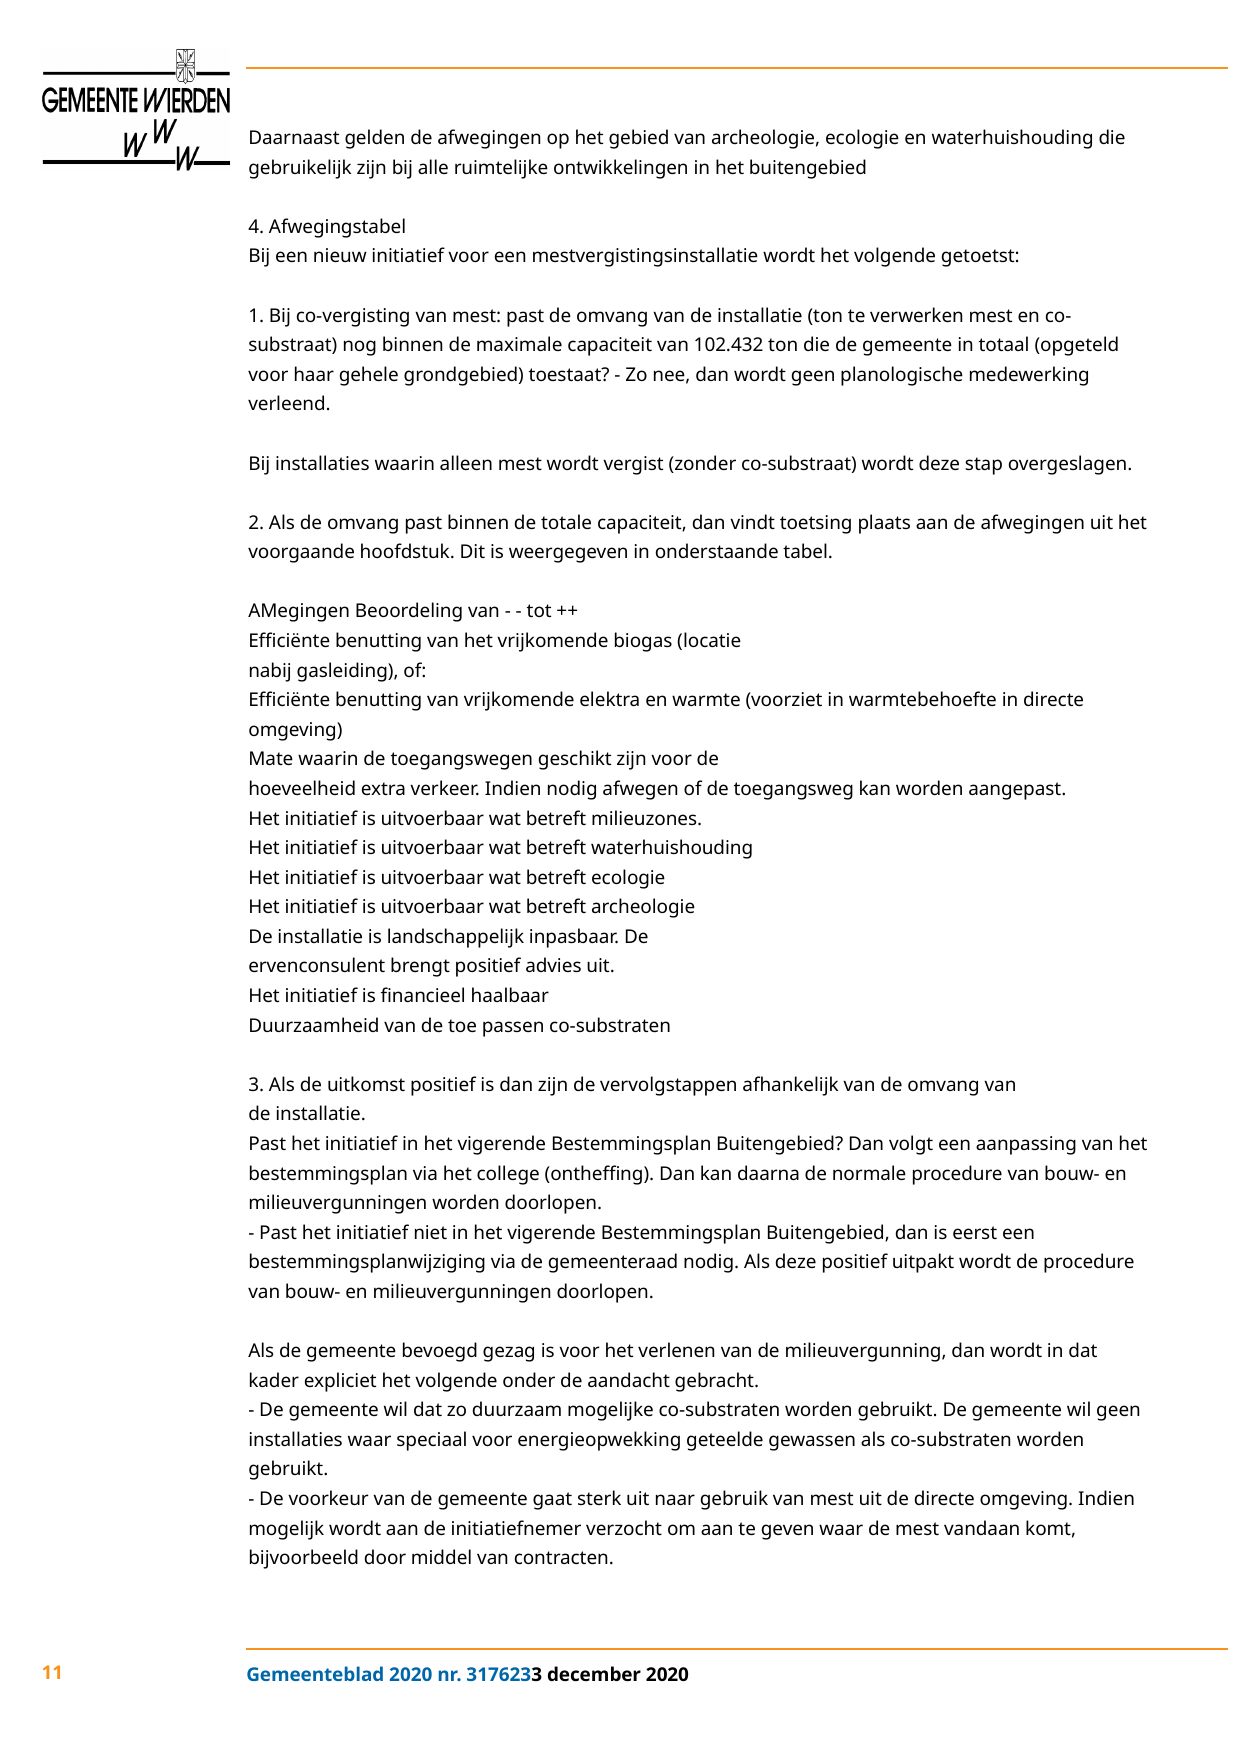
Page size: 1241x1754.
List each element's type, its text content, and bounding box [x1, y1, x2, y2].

text De installatie is landschappelijk inpasbaar. De [248, 923, 1152, 949]
text nabij gasleiding), of: [248, 657, 1152, 683]
text - De gemeente wil dat zo duurzaam mogelijke co-substraten worden gebruikt. De gemeente wil geen installaties waar speciaal voor energieopwekking geteelde gewassen als co-substraten worden gebruikt. [248, 1396, 1152, 1481]
text 3. Als de uitkomst positief is dan zijn de vervolgstappen afhankelijk van de omvang van [248, 1071, 1152, 1097]
text Het initiatief is uitvoerbaar wat betreft archeologie [248, 893, 1152, 919]
text - Past het initiatief niet in het vigerende Bestemmingsplan Buitengebied, dan is eerst een bestemmingsplanwijziging via de gemeenteraad nodig. Als deze positief uitpakt wordt de procedure van bouw- en milieuvergunningen doorlopen. [248, 1219, 1152, 1304]
text Bij een nieuw initiatief voor een mestvergistingsinstallatie wordt het volgende getoetst: [248, 243, 1152, 268]
text AMegingen Beoordeling van - - tot ++ [248, 598, 1152, 623]
text Bij installaties waarin alleen mest wordt vergist (zonder co-substraat) wordt deze stap overgeslagen. [248, 450, 1152, 476]
text Duurzaamheid van de toe passen co-substraten [248, 1012, 1152, 1038]
text 2. Als de omvang past binnen de totale capaciteit, dan vindt toetsing plaats aan de afwegingen uit het voorgaande hoofdstuk. Dit is weergegeven in onderstaande tabel. [248, 509, 1152, 564]
text Efficiënte benutting van het vrijkomende biogas (locatie [248, 627, 1152, 653]
text Het initiatief is uitvoerbaar wat betreft milieuzones. [248, 805, 1152, 831]
text de installatie. [248, 1101, 1152, 1126]
text Het initiatief is uitvoerbaar wat betreft ecologie [248, 864, 1152, 890]
text hoeveelheid extra verkeer. Indien nodig afwegen of de toegangsweg kan worden aangepast. [248, 775, 1152, 801]
text Als de gemeente bevoegd gezag is voor het verlenen van de milieuvergunning, dan wordt in dat kader expliciet het volgende onder de aandacht gebracht. [248, 1337, 1152, 1393]
text Efficiënte benutting van vrijkomende elektra en warmte (voorziet in warmtebehoefte in directe omgeving) [248, 686, 1152, 742]
text ervenconsulent brengt positief advies uit. [248, 953, 1152, 978]
text - De voorkeur van de gemeente gaat sterk uit naar gebruik van mest uit de directe omgeving. Indien mogelijk wordt aan de initiatiefnemer verzocht om aan te geven waar de mest vandaan komt, bijvoorbeeld door middel van contracten. [248, 1485, 1152, 1570]
text Past het initiatief in het vigerende Bestemmingsplan Buitengebied? Dan volgt een aanpassing van het bestemmingsplan via het college (ontheffing). Dan kan daarna de normale procedure van bouw- en milieuvergunningen worden doorlopen. [248, 1130, 1152, 1215]
text Het initiatief is financieel haalbaar [248, 982, 1152, 1008]
text 4. Afwegingstabel [248, 213, 1152, 239]
text Mate waarin de toegangswegen geschikt zijn voor de [248, 746, 1152, 771]
text Het initiatief is uitvoerbaar wat betreft waterhuishouding [248, 834, 1152, 860]
text 1. Bij co-vergisting van mest: past de omvang van de installatie (ton te verwerken mest en co-substraat) nog binnen de maximale capaciteit van 102.432 ton die de gemeente in totaal (opgeteld voor haar gehele grondgebied) toestaat? - Zo nee, dan wordt geen planologische medewerking verleend. [248, 302, 1152, 416]
text Daarnaast gelden de afwegingen op het gebied van archeologie, ecologie en waterhuishouding die gebruikelijk zijn bij alle ruimtelijke ontwikkelingen in het buitengebied [248, 124, 1152, 180]
picture [41, 47, 231, 172]
